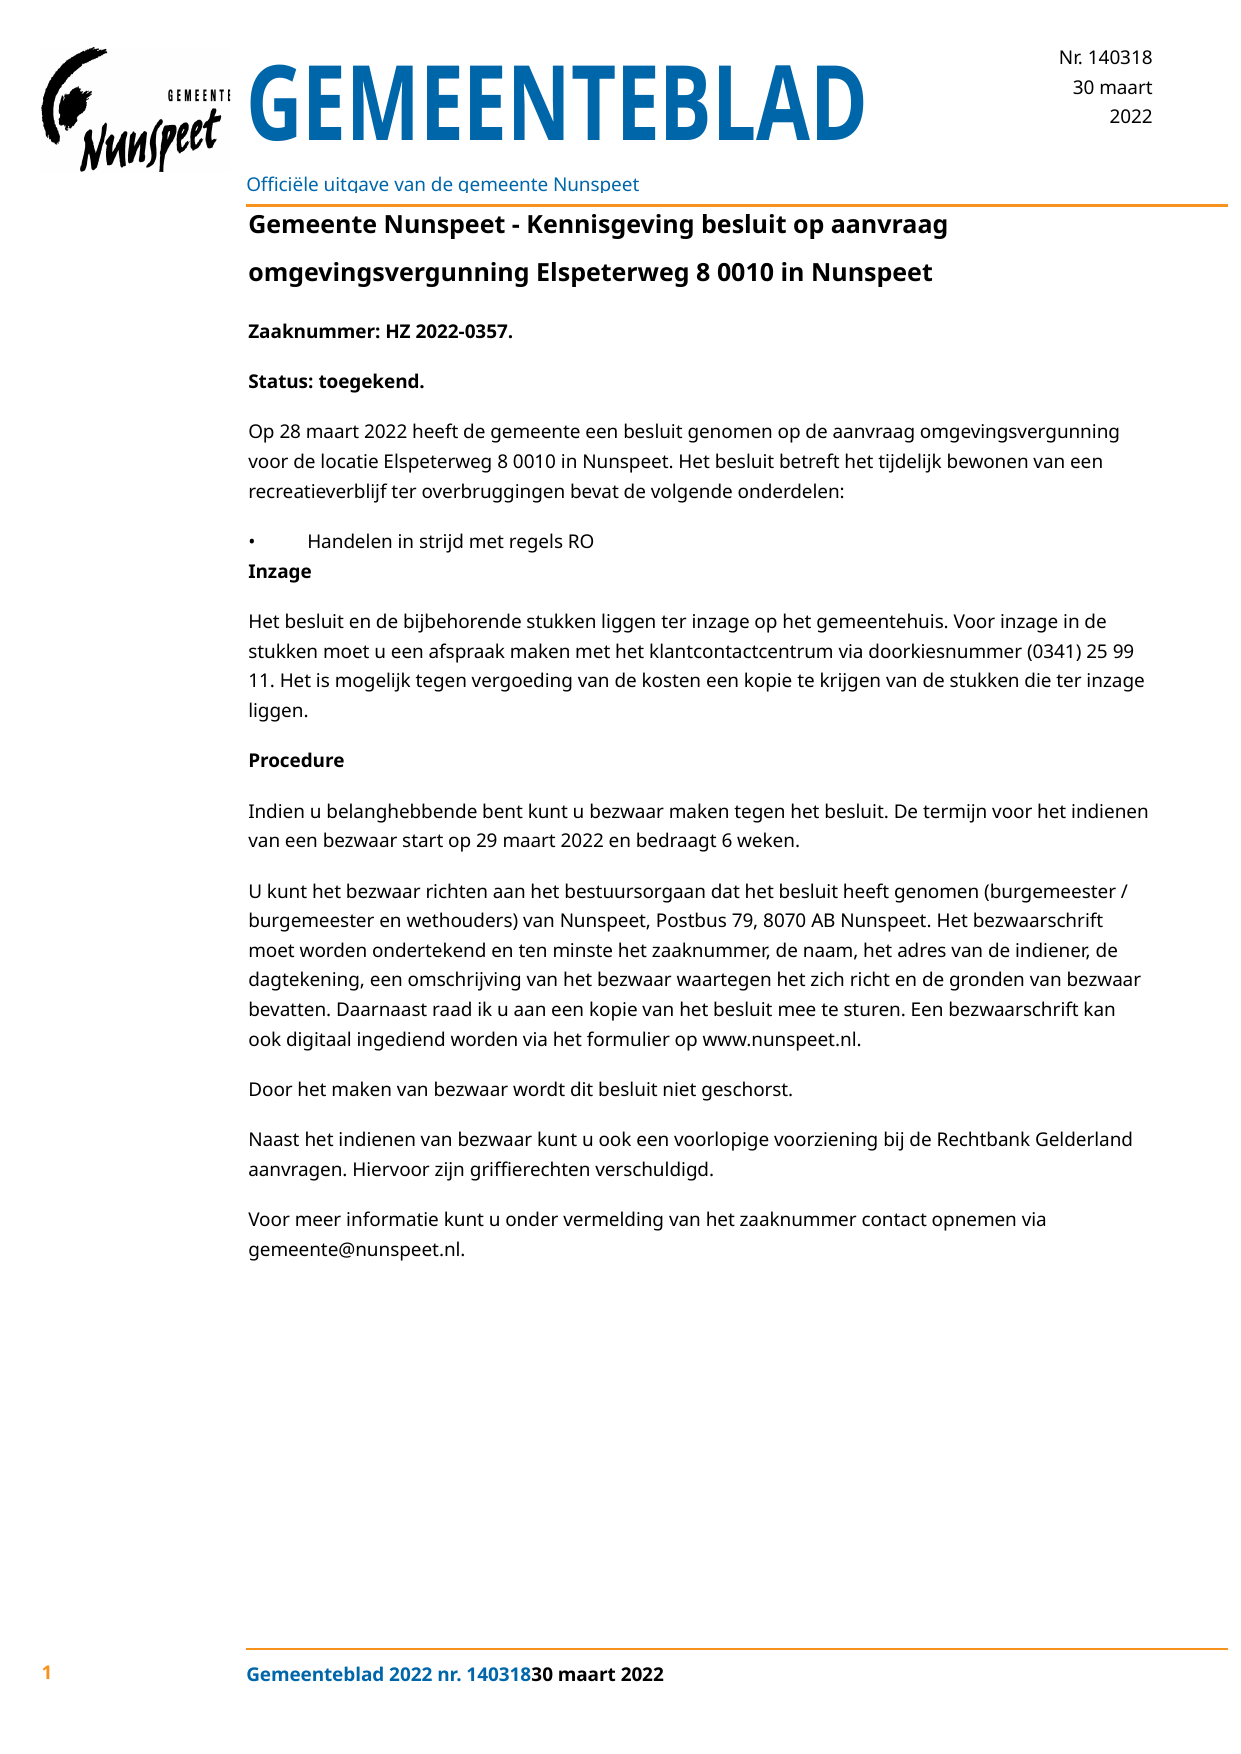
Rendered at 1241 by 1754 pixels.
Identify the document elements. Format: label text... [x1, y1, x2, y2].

picture [41, 47, 231, 172]
text Zaaknummer: HZ 2022-0357. [248, 318, 1152, 344]
text U kunt het bezwaar richten aan het bestuursorgaan dat het besluit heeft genomen (burgemeester / burgemeester en wethouders) van Nunspeet, Postbus 79, 8070 AB Nunspeet. Het bezwaarschrift moet worden ondertekend en ten minste het zaaknummer, de naam, het adres van de indiener, de dagtekening, een omschrijving van het bezwaar waartegen het zich richt en de gronden van bezwaar bevatten. Daarnaast raad ik u aan een kopie van het besluit mee te sturen. Een bezwaarschrift kan ook digitaal ingediend worden via het formulier op www.nunspeet.nl. [248, 878, 1152, 1052]
text Op 28 maart 2022 heeft de gemeente een besluit genomen op de aanvraag omgevingsvergunning voor de locatie Elspeterweg 8 0010 in Nunspeet. Het besluit betreft het tijdelijk bewonen van een recreatieverblijf ter overbruggingen bevat de volgende onderdelen: [248, 419, 1152, 504]
text Indien u belanghebbende bent kunt u bezwaar maken tegen het besluit. De termijn voor het indienen van een bezwaar start op 29 maart 2022 en bedraagt 6 weken. [248, 798, 1152, 853]
text Door het maken van bezwaar wordt dit besluit niet geschorst. [248, 1076, 1152, 1102]
text Procedure [248, 747, 1152, 773]
text Voor meer informatie kunt u onder vermelding van het zaaknummer contact opnemen via gemeente@nunspeet.nl. [248, 1207, 1152, 1262]
text Het besluit en de bijbehorende stukken liggen ter inzage op het gemeentehuis. Voor inzage in de stukken moet u een afspraak maken met het klantcontactcentrum via doorkiesnummer (0341) 25 99 11. Het is mogelijk tegen vergoeding van de kosten een kopie te krijgen van de stukken die ter inzage liggen. [248, 608, 1152, 723]
text Naast het indienen van bezwaar kunt u ook een voorlopige voorziening bij de Rechtbank Gelderland aanvragen. Hiervoor zijn griffierechten verschuldigd. [248, 1127, 1152, 1182]
list Handelen in strijd met regels RO [248, 528, 1152, 554]
text Status: toegekend. [248, 368, 1152, 394]
text Gemeente Nunspeet - Kennisgeving besluit op aanvraag omgevingsvergunning Elspeterweg 8 0010 in Nunspeet [248, 207, 1152, 288]
text Inzage [248, 558, 1152, 584]
